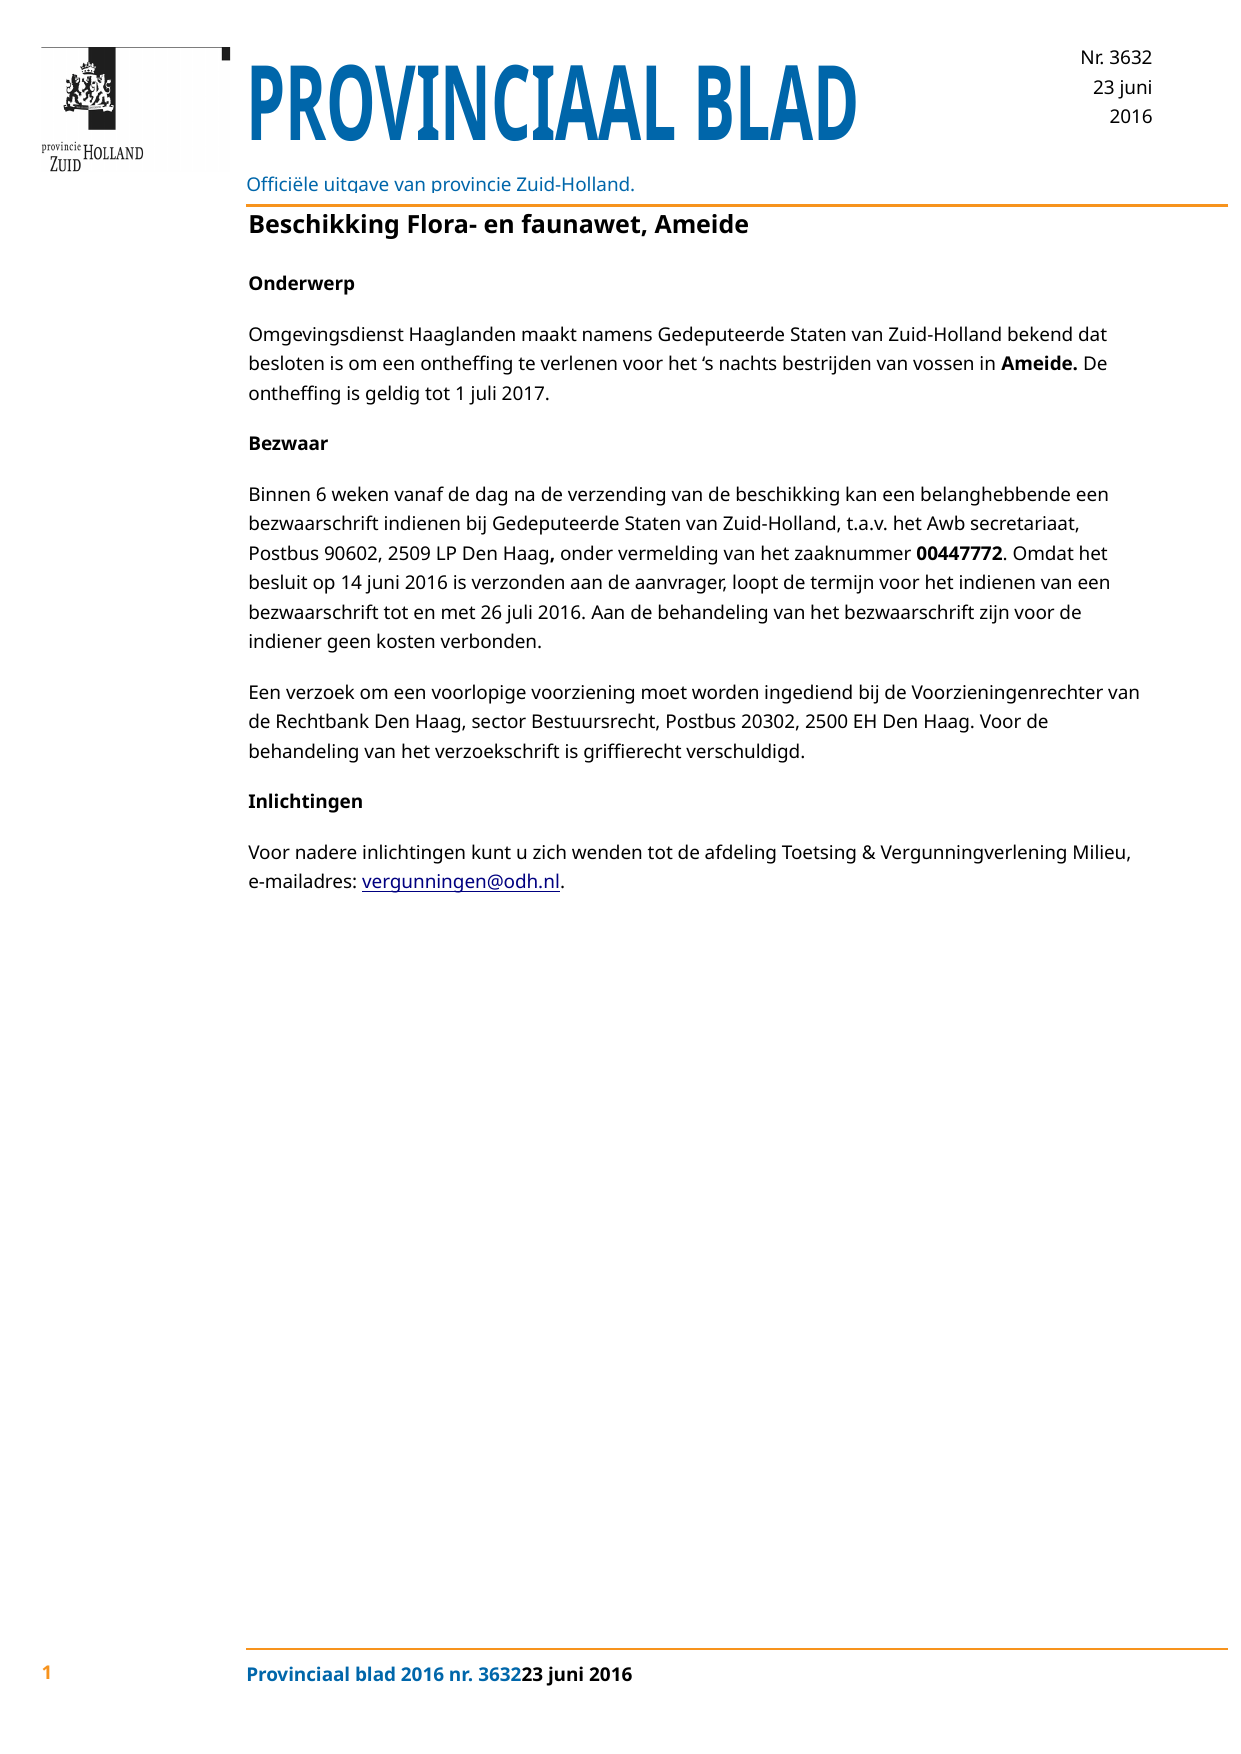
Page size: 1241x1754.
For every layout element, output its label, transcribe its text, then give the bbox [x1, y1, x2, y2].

text Beschikking Flora- en faunawet, Ameide [248, 207, 1152, 241]
text Binnen 6 weken vanaf de dag na de verzending van de beschikking kan een belanghebbende een bezwaarschrift indienen bij Gedeputeerde Staten van Zuid-Holland, t.a.v. het Awb secretariaat, Postbus 90602, 2509 LP Den Haag, onder vermelding van het zaaknummer 00447772. Omdat het besluit op 14 juni 2016 is verzonden aan de aanvrager, loopt de termijn voor het indienen van een bezwaarschrift tot en met 26 juli 2016. Aan de behandeling van het bezwaarschrift zijn voor de indiener geen kosten verbonden. [248, 481, 1152, 654]
text Inlichtingen [248, 789, 1152, 814]
picture [41, 47, 231, 172]
text Een verzoek om een voorlopige voorziening moet worden ingediend bij de Voorzieningenrechter van de Rechtbank Den Haag, sector Bestuursrecht, Postbus 20302, 2500 EH Den Haag. Voor de behandeling van het verzoekschrift is griffierecht verschuldigd. [248, 679, 1152, 764]
text Omgevingsdienst Haaglanden maakt namens Gedeputeerde Staten van Zuid-Holland bekend dat besloten is om een ontheffing te verlenen voor het ‘s nachts bestrijden van vossen in Ameide. De ontheffing is geldig tot 1 juli 2017. [248, 321, 1152, 406]
text Voor nadere inlichtingen kunt u zich wenden tot de afdeling Toetsing & Vergunningverlening Milieu, e-mailadres: vergunningen@odh.nl. [248, 839, 1152, 894]
text Onderwerp [248, 270, 1152, 296]
text Bezwaar [248, 430, 1152, 456]
